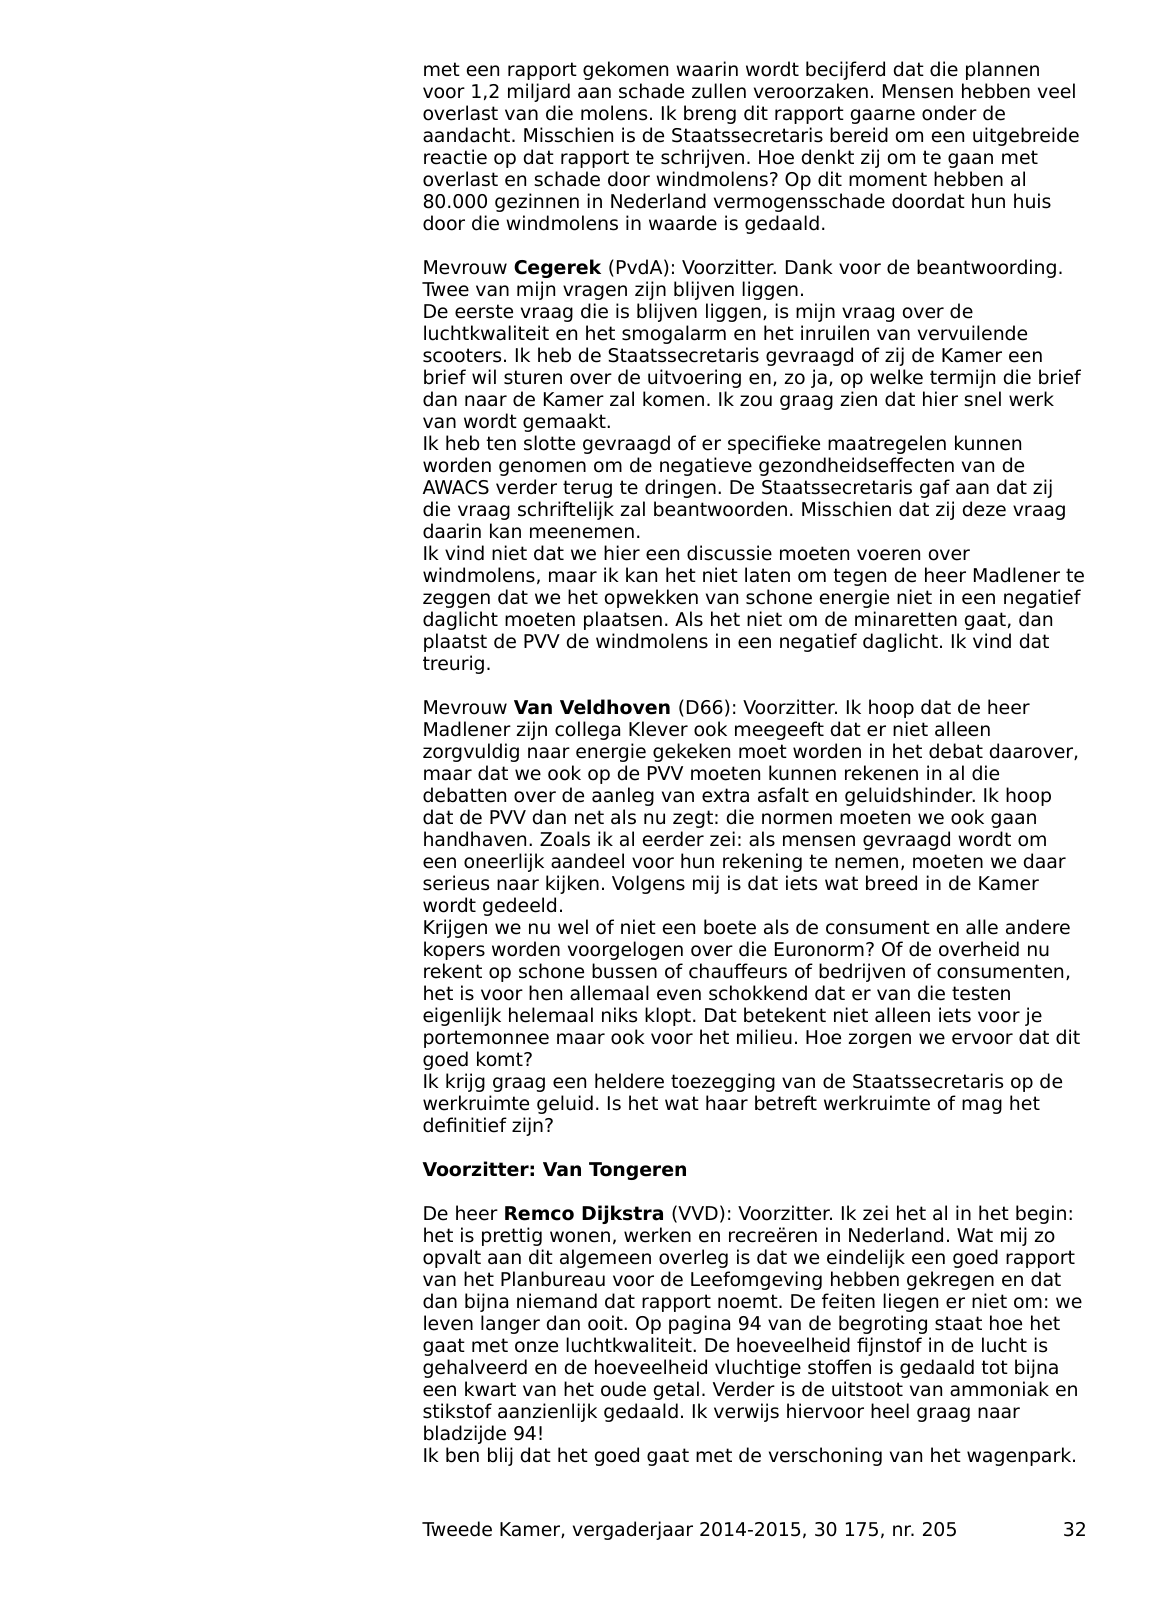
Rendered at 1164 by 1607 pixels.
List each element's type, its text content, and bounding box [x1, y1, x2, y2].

text De eerste vraag die is blijven liggen, is mijn vraag over de luchtkwaliteit en het smogalarm en het inruilen van vervuilende scooters. Ik heb de Staatssecretaris gevraagd of zij de Kamer een brief wil sturen over de uitvoering en, zo ja, op welke termijn die brief dan naar de Kamer zal komen. Ik zou graag zien dat hier snel werk van wordt gemaakt. [422, 301, 1087, 433]
text Ik ben blij dat het goed gaat met de verschoning van het wagenpark. [422, 1444, 1087, 1467]
text Ik heb ten slotte gevraagd of er specifieke maatregelen kunnen worden genomen om de negatieve gezondheidseffecten van de AWACS verder terug te dringen. De Staatssecretaris gaf aan dat zij die vraag schriftelijk zal beantwoorden. Misschien dat zij deze vraag daarin kan meenemen. [422, 433, 1087, 543]
subtitle Voorzitter: Van Tongeren [422, 1159, 1087, 1181]
text Mevrouw Van Veldhoven (D66): Voorzitter. Ik hoop dat de heer Madlener zijn collega Klever ook meegeeft dat er niet alleen zorgvuldig naar energie gekeken moet worden in het debat daarover, maar dat we ook op de PVV moeten kunnen rekenen in al die debatten over de aanleg van extra asfalt en geluidshinder. Ik hoop dat de PVV dan net als nu zegt: die normen moeten we ook gaan handhaven. Zoals ik al eerder zei: als mensen gevraagd wordt om een oneerlijk aandeel voor hun rekening te nemen, moeten we daar serieus naar kijken. Volgens mij is dat iets wat breed in de Kamer wordt gedeeld. [422, 697, 1087, 917]
text Ik vind niet dat we hier een discussie moeten voeren over windmolens, maar ik kan het niet laten om tegen de heer Madlener te zeggen dat we het opwekken van schone energie niet in een negatief daglicht moeten plaatsen. Als het niet om de minaretten gaat, dan plaatst de PVV de windmolens in een negatief daglicht. Ik vind dat treurig. [422, 543, 1087, 675]
text Ik krijg graag een heldere toezegging van de Staatssecretaris op de werkruimte geluid. Is het wat haar betreft werkruimte of mag het definitief zijn? [422, 1071, 1087, 1136]
text met een rapport gekomen waarin wordt becijferd dat die plannen voor 1,2 miljard aan schade zullen veroorzaken. Mensen hebben veel overlast van die molens. Ik breng dit rapport gaarne onder de aandacht. Misschien is de Staatssecretaris bereid om een uitgebreide reactie op dat rapport te schrijven. Hoe denkt zij om te gaan met overlast en schade door windmolens? Op dit moment hebben al 80.000 gezinnen in Nederland vermogensschade doordat hun huis door die windmolens in waarde is gedaald. [422, 59, 1087, 235]
text De heer Remco Dijkstra (VVD): Voorzitter. Ik zei het al in het begin: het is prettig wonen, werken en recreëren in Nederland. Wat mij zo opvalt aan dit algemeen overleg is dat we eindelijk een goed rapport van het Planbureau voor de Leefomgeving hebben gekregen en dat dan bijna niemand dat rapport noemt. De feiten liegen er niet om: we leven langer dan ooit. Op pagina 94 van de begroting staat hoe het gaat met onze luchtkwaliteit. De hoeveelheid fijnstof in de lucht is gehalveerd en de hoeveelheid vluchtige stoffen is gedaald tot bijna een kwart van het oude getal. Verder is de uitstoot van ammoniak en stikstof aanzienlijk gedaald. Ik verwijs hiervoor heel graag naar bladzijde 94! [422, 1203, 1087, 1444]
text Mevrouw Cegerek (PvdA): Voorzitter. Dank voor de beantwoording. Twee van mijn vragen zijn blijven liggen. [422, 257, 1087, 301]
text Krijgen we nu wel of niet een boete als de consument en alle andere kopers worden voorgelogen over die Euronorm? Of de overheid nu rekent op schone bussen of chauffeurs of bedrijven of consumenten, het is voor hen allemaal even schokkend dat er van die testen eigenlijk helemaal niks klopt. Dat betekent niet alleen iets voor je portemonnee maar ook voor het milieu. Hoe zorgen we ervoor dat dit goed komt? [422, 917, 1087, 1071]
